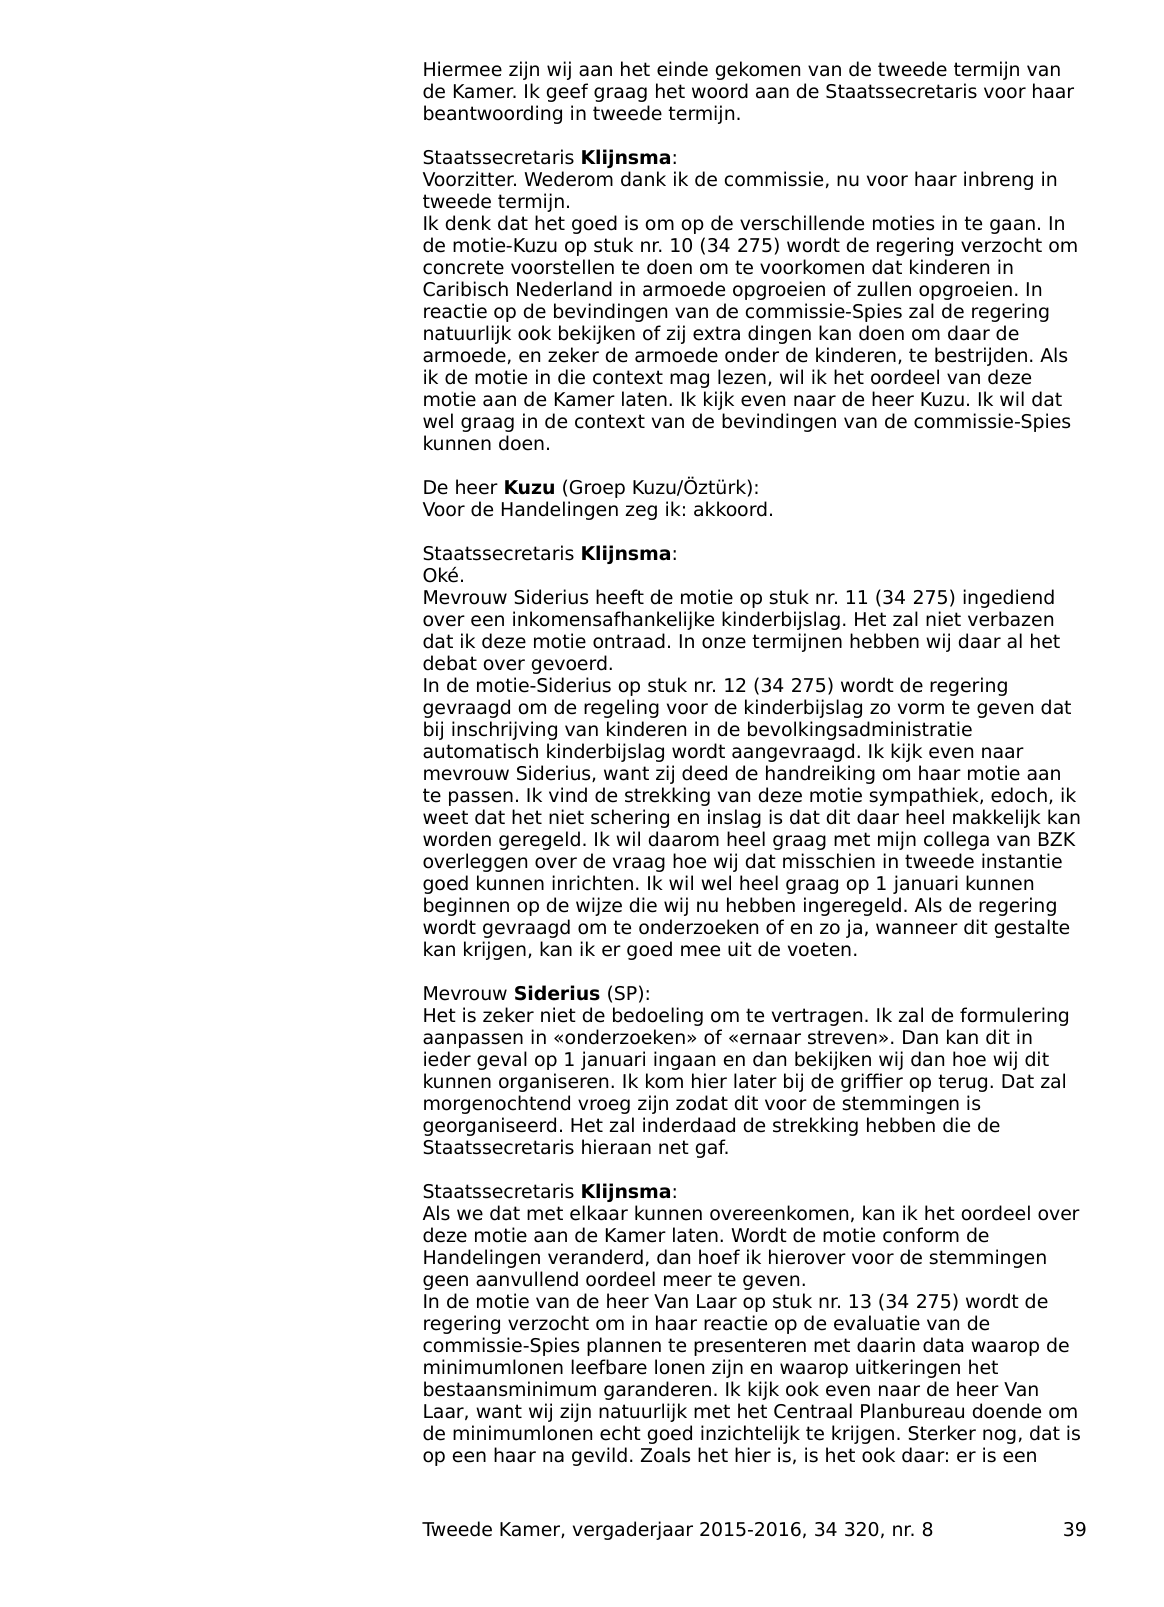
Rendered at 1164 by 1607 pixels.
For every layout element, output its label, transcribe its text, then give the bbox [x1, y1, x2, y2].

text Staatssecretaris Klijnsma: [422, 543, 1087, 565]
text De heer Kuzu (Groep Kuzu/Öztürk): [422, 477, 1087, 499]
text Mevrouw Siderius heeft de motie op stuk nr. 11 (34 275) ingediend over een inkomensafhankelijke kinderbijslag. Het zal niet verbazen dat ik deze motie ontraad. In onze termijnen hebben wij daar al het debat over gevoerd. [422, 587, 1087, 675]
text Oké. [422, 565, 1087, 587]
text In de motie-Siderius op stuk nr. 12 (34 275) wordt de regering gevraagd om de regeling voor de kinderbijslag zo vorm te geven dat bij inschrijving van kinderen in de bevolkingsadministratie automatisch kinderbijslag wordt aangevraagd. Ik kijk even naar mevrouw Siderius, want zij deed de handreiking om haar motie aan te passen. Ik vind de strekking van deze motie sympathiek, edoch, ik weet dat het niet schering en inslag is dat dit daar heel makkelijk kan worden geregeld. Ik wil daarom heel graag met mijn collega van BZK overleggen over de vraag hoe wij dat misschien in tweede instantie goed kunnen inrichten. Ik wil wel heel graag op 1 januari kunnen beginnen op de wijze die wij nu hebben ingeregeld. Als de regering wordt gevraagd om te onderzoeken of en zo ja, wanneer dit gestalte kan krijgen, kan ik er goed mee uit de voeten. [422, 675, 1087, 961]
text In de motie van de heer Van Laar op stuk nr. 13 (34 275) wordt de regering verzocht om in haar reactie op de evaluatie van de commissie-Spies plannen te presenteren met daarin data waarop de minimumlonen leefbare lonen zijn en waarop uitkeringen het bestaansminimum garanderen. Ik kijk ook even naar de heer Van Laar, want wij zijn natuurlijk met het Centraal Planbureau doende om de minimumlonen echt goed inzichtelijk te krijgen. Sterker nog, dat is op een haar na gevild. Zoals het hier is, is het ook daar: er is een [422, 1291, 1087, 1467]
text Als we dat met elkaar kunnen overeenkomen, kan ik het oordeel over deze motie aan de Kamer laten. Wordt de motie conform de Handelingen veranderd, dan hoef ik hierover voor de stemmingen geen aanvullend oordeel meer te geven. [422, 1203, 1087, 1291]
text Hiermee zijn wij aan het einde gekomen van de tweede termijn van de Kamer. Ik geef graag het woord aan de Staatssecretaris voor haar beantwoording in tweede termijn. [422, 59, 1087, 125]
text Ik denk dat het goed is om op de verschillende moties in te gaan. In de motie-Kuzu op stuk nr. 10 (34 275) wordt de regering verzocht om concrete voorstellen te doen om te voorkomen dat kinderen in Caribisch Nederland in armoede opgroeien of zullen opgroeien. In reactie op de bevindingen van de commissie-Spies zal de regering natuurlijk ook bekijken of zij extra dingen kan doen om daar de armoede, en zeker de armoede onder de kinderen, te bestrijden. Als ik de motie in die context mag lezen, wil ik het oordeel van deze motie aan de Kamer laten. Ik kijk even naar de heer Kuzu. Ik wil dat wel graag in de context van de bevindingen van de commissie-Spies kunnen doen. [422, 213, 1087, 455]
text Voorzitter. Wederom dank ik de commissie, nu voor haar inbreng in tweede termijn. [422, 169, 1087, 213]
text Staatssecretaris Klijnsma: [422, 147, 1087, 169]
text Staatssecretaris Klijnsma: [422, 1181, 1087, 1203]
text Voor de Handelingen zeg ik: akkoord. [422, 499, 1087, 521]
text Het is zeker niet de bedoeling om te vertragen. Ik zal de formulering aanpassen in «onderzoeken» of «ernaar streven». Dan kan dit in ieder geval op 1 januari ingaan en dan bekijken wij dan hoe wij dit kunnen organiseren. Ik kom hier later bij de griffier op terug. Dat zal morgenochtend vroeg zijn zodat dit voor de stemmingen is georganiseerd. Het zal inderdaad de strekking hebben die de Staatssecretaris hieraan net gaf. [422, 1005, 1087, 1159]
text Mevrouw Siderius (SP): [422, 983, 1087, 1005]
